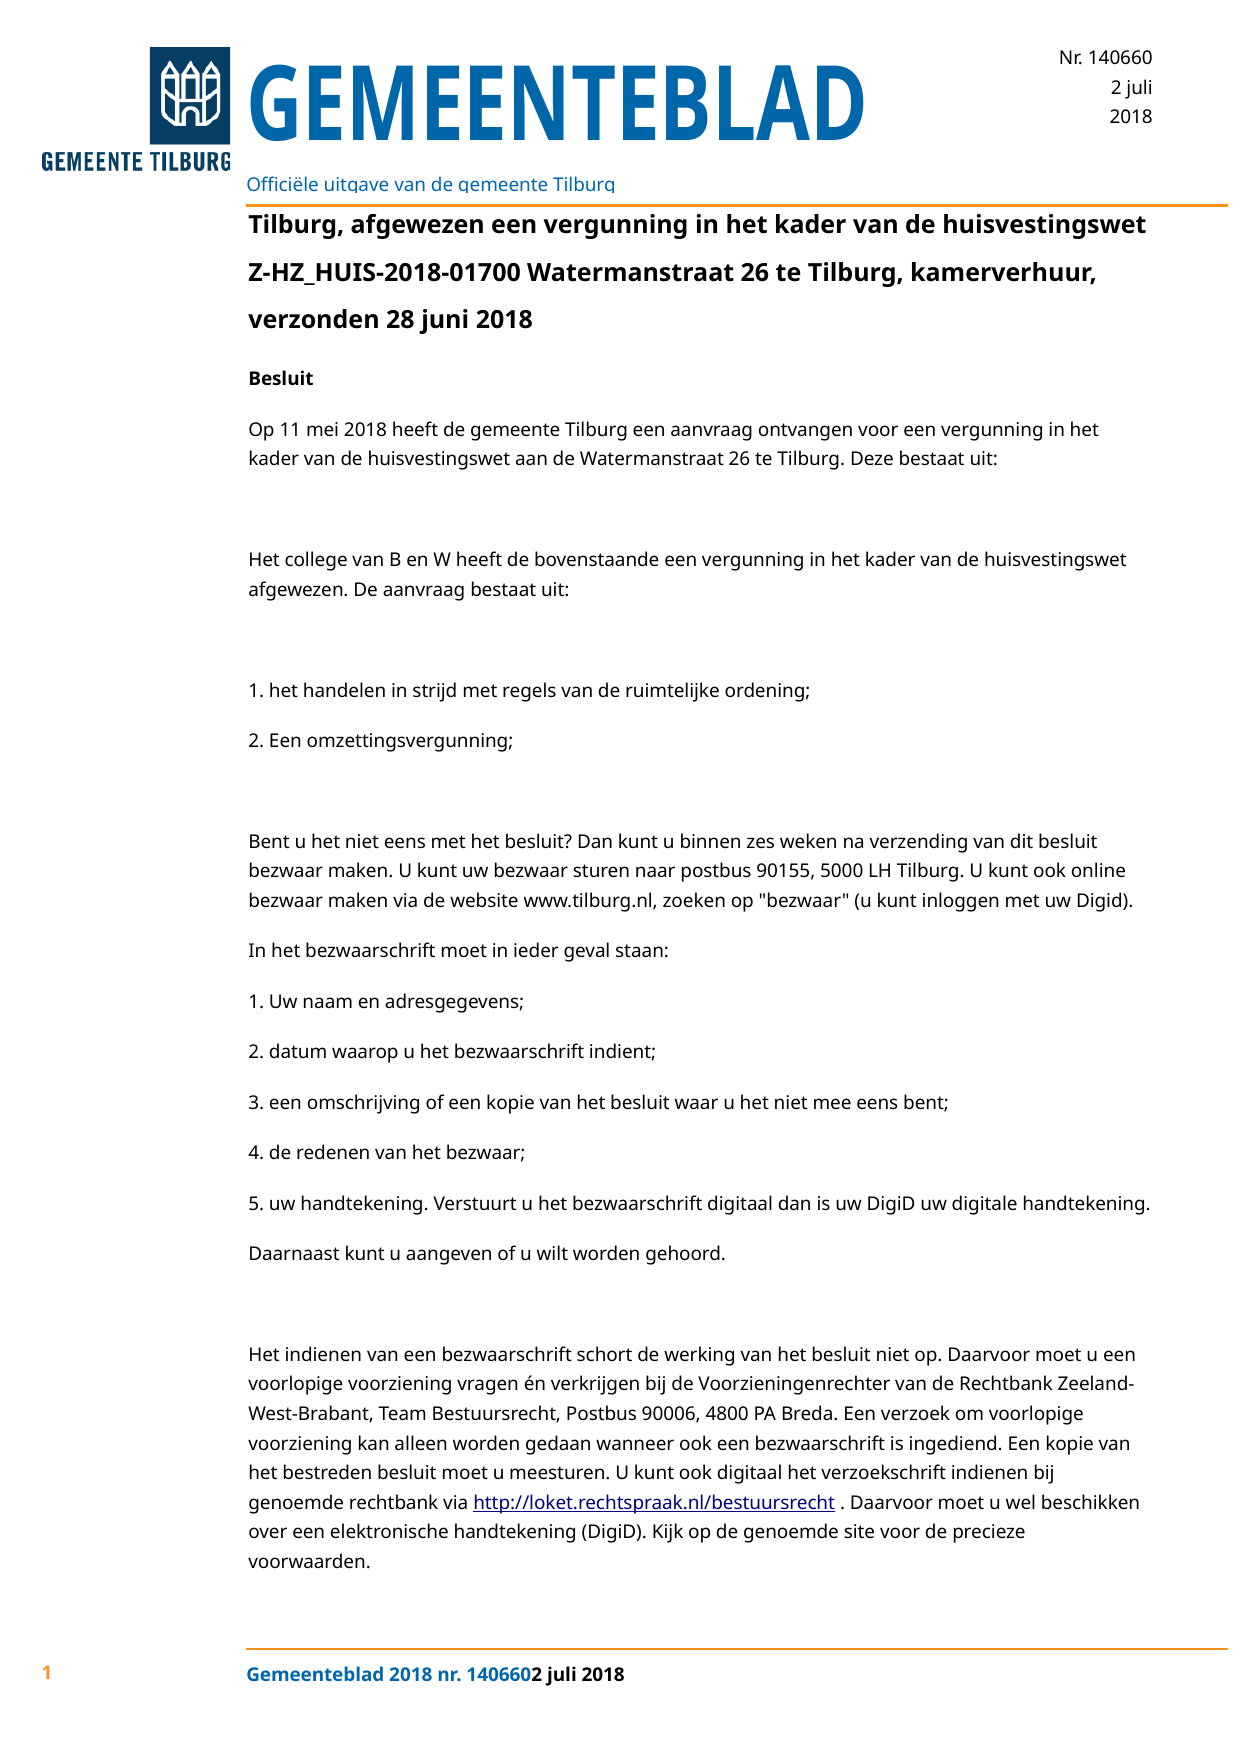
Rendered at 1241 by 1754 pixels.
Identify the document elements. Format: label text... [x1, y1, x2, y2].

text 1. het handelen in strijd met regels van de ruimtelijke ordening; [248, 677, 1152, 702]
picture [41, 47, 231, 172]
text 3. een omschrijving of een kopie van het besluit waar u het niet mee eens bent; [248, 1089, 1152, 1114]
text Het indienen van een bezwaarschrift schort de werking van het besluit niet op. Daarvoor moet u een voorlopige voorziening vragen én verkrijgen bij de Voorzieningenrechter van de Rechtbank Zeeland-West-Brabant, Team Bestuursrecht, Postbus 90006, 4800 PA Breda. Een verzoek om voorlopige voorziening kan alleen worden gedaan wanneer ook een bezwaarschrift is ingediend. Een kopie van het bestreden besluit moet u meesturen. U kunt ook digitaal het verzoekschrift indienen bij genoemde rechtbank via http://loket.rechtspraak.nl/bestuursrecht . Daarvoor moet u wel beschikken over een elektronische handtekening (DigiD). Kijk op de genoemde site voor de precieze voorwaarden. [248, 1341, 1152, 1574]
text Tilburg, afgewezen een vergunning in het kader van de huisvestingswet Z-HZ_HUIS-2018-01700 Watermanstraat 26 te Tilburg, kamerverhuur, verzonden 28 juni 2018 [248, 207, 1152, 336]
text Besluit [248, 366, 1152, 391]
text In het bezwaarschrift moet in ieder geval staan: [248, 938, 1152, 963]
text 4. de redenen van het bezwaar; [248, 1139, 1152, 1165]
text Bent u het niet eens met het besluit? Dan kunt u binnen zes weken na verzending van dit besluit bezwaar maken. U kunt uw bezwaar sturen naar postbus 90155, 5000 LH Tilburg. U kunt ook online bezwaar maken via de website www.tilburg.nl, zoeken op "bezwaar" (u kunt inloggen met uw Digid). [248, 828, 1152, 913]
text Daarnaast kunt u aangeven of u wilt worden gehoord. [248, 1240, 1152, 1266]
text 1. Uw naam en adresgegevens; [248, 988, 1152, 1014]
text Het college van B en W heeft de bovenstaande een vergunning in het kader van de huisvestingswet afgewezen. De aanvraag bestaat uit: [248, 546, 1152, 602]
text 2. datum waarop u het bezwaarschrift indient; [248, 1038, 1152, 1064]
text 5. uw handtekening. Verstuurt u het bezwaarschrift digitaal dan is uw DigiD uw digitale handtekening. [248, 1190, 1152, 1215]
text Op 11 mei 2018 heeft de gemeente Tilburg een aanvraag ontvangen voor een vergunning in het kader van de huisvestingswet aan de Watermanstraat 26 te Tilburg. Deze bestaat uit: [248, 416, 1152, 471]
text 2. Een omzettingsvergunning; [248, 727, 1152, 753]
